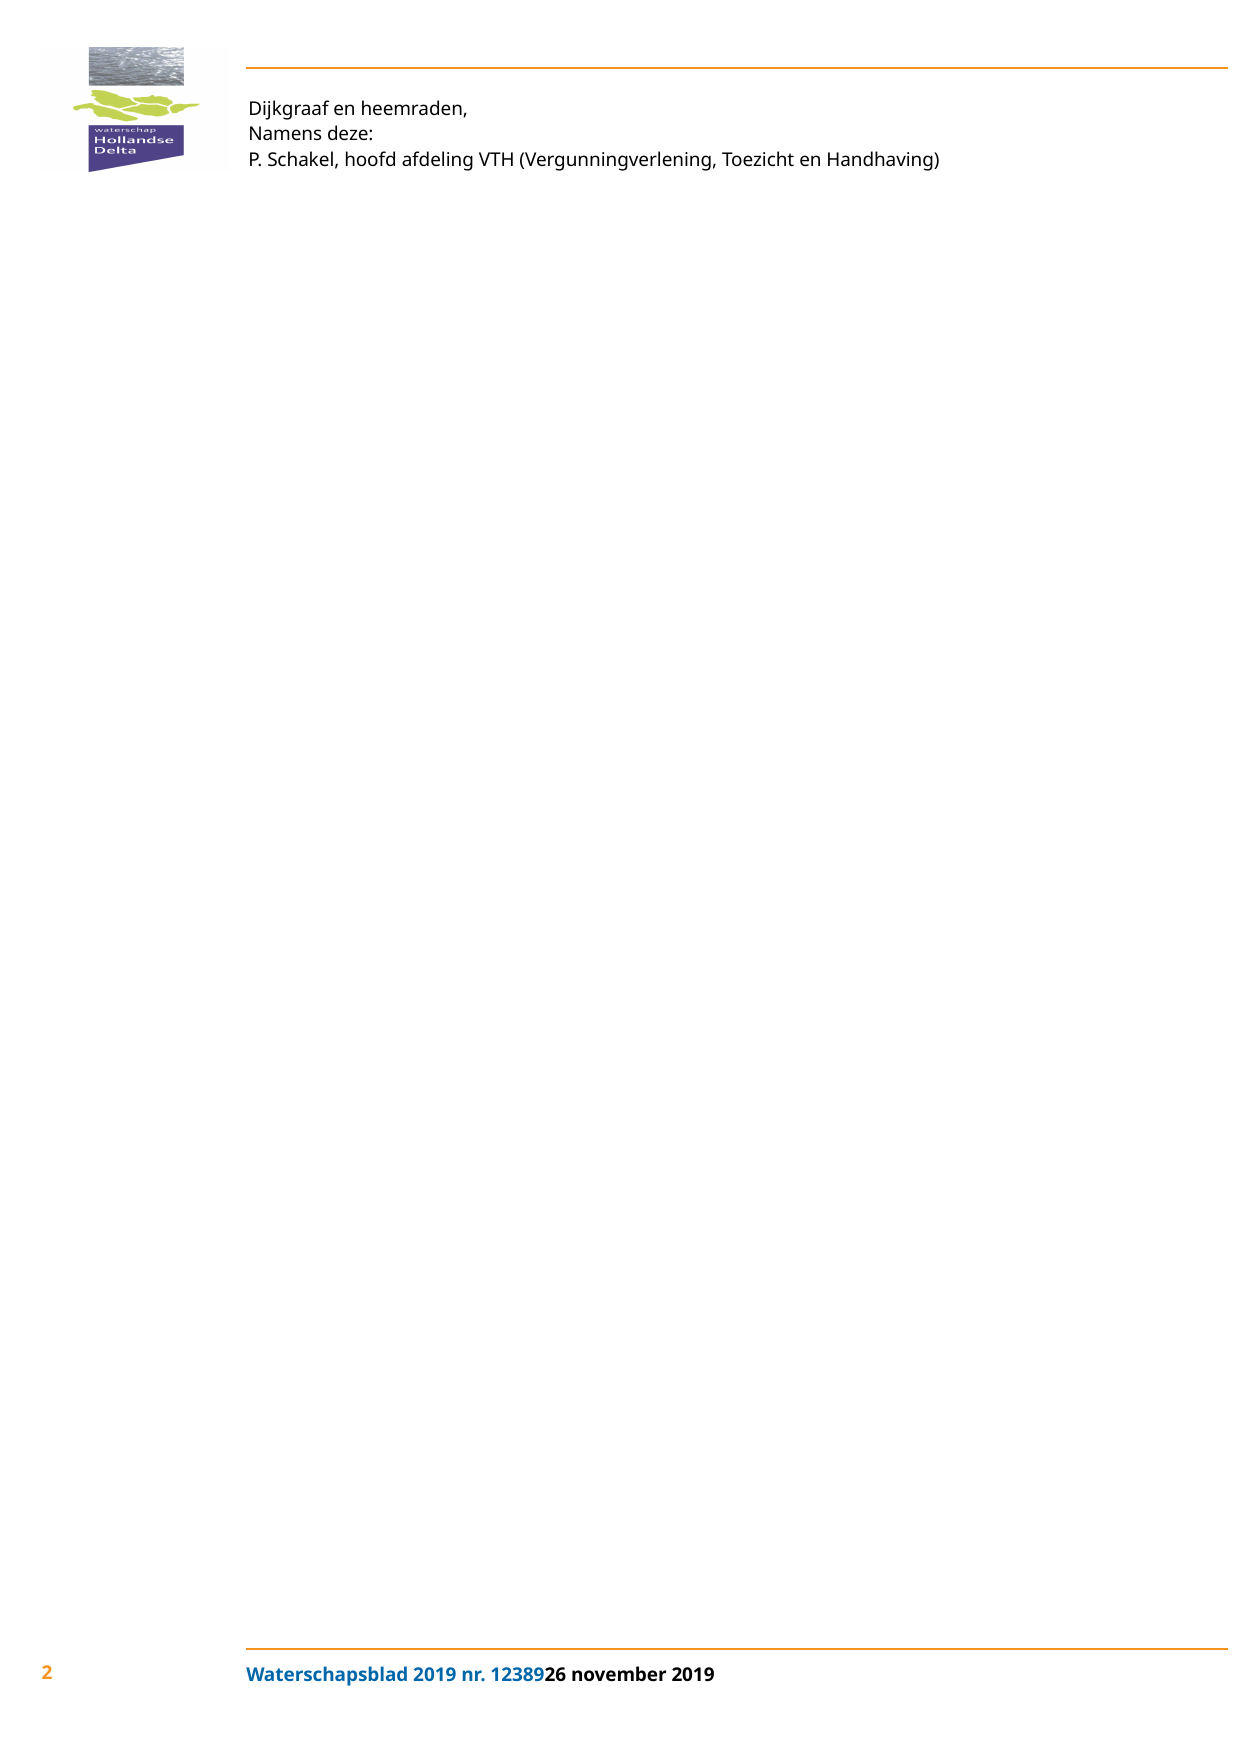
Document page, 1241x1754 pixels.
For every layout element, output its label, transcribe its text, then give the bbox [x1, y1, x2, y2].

picture [41, 47, 231, 172]
text Namens deze: [248, 121, 1152, 146]
text P. Schakel, hoofd afdeling VTH (Vergunningverlening, Toezicht en Handhaving) [248, 146, 1152, 172]
text Dijkgraaf en heemraden, [248, 95, 1152, 121]
